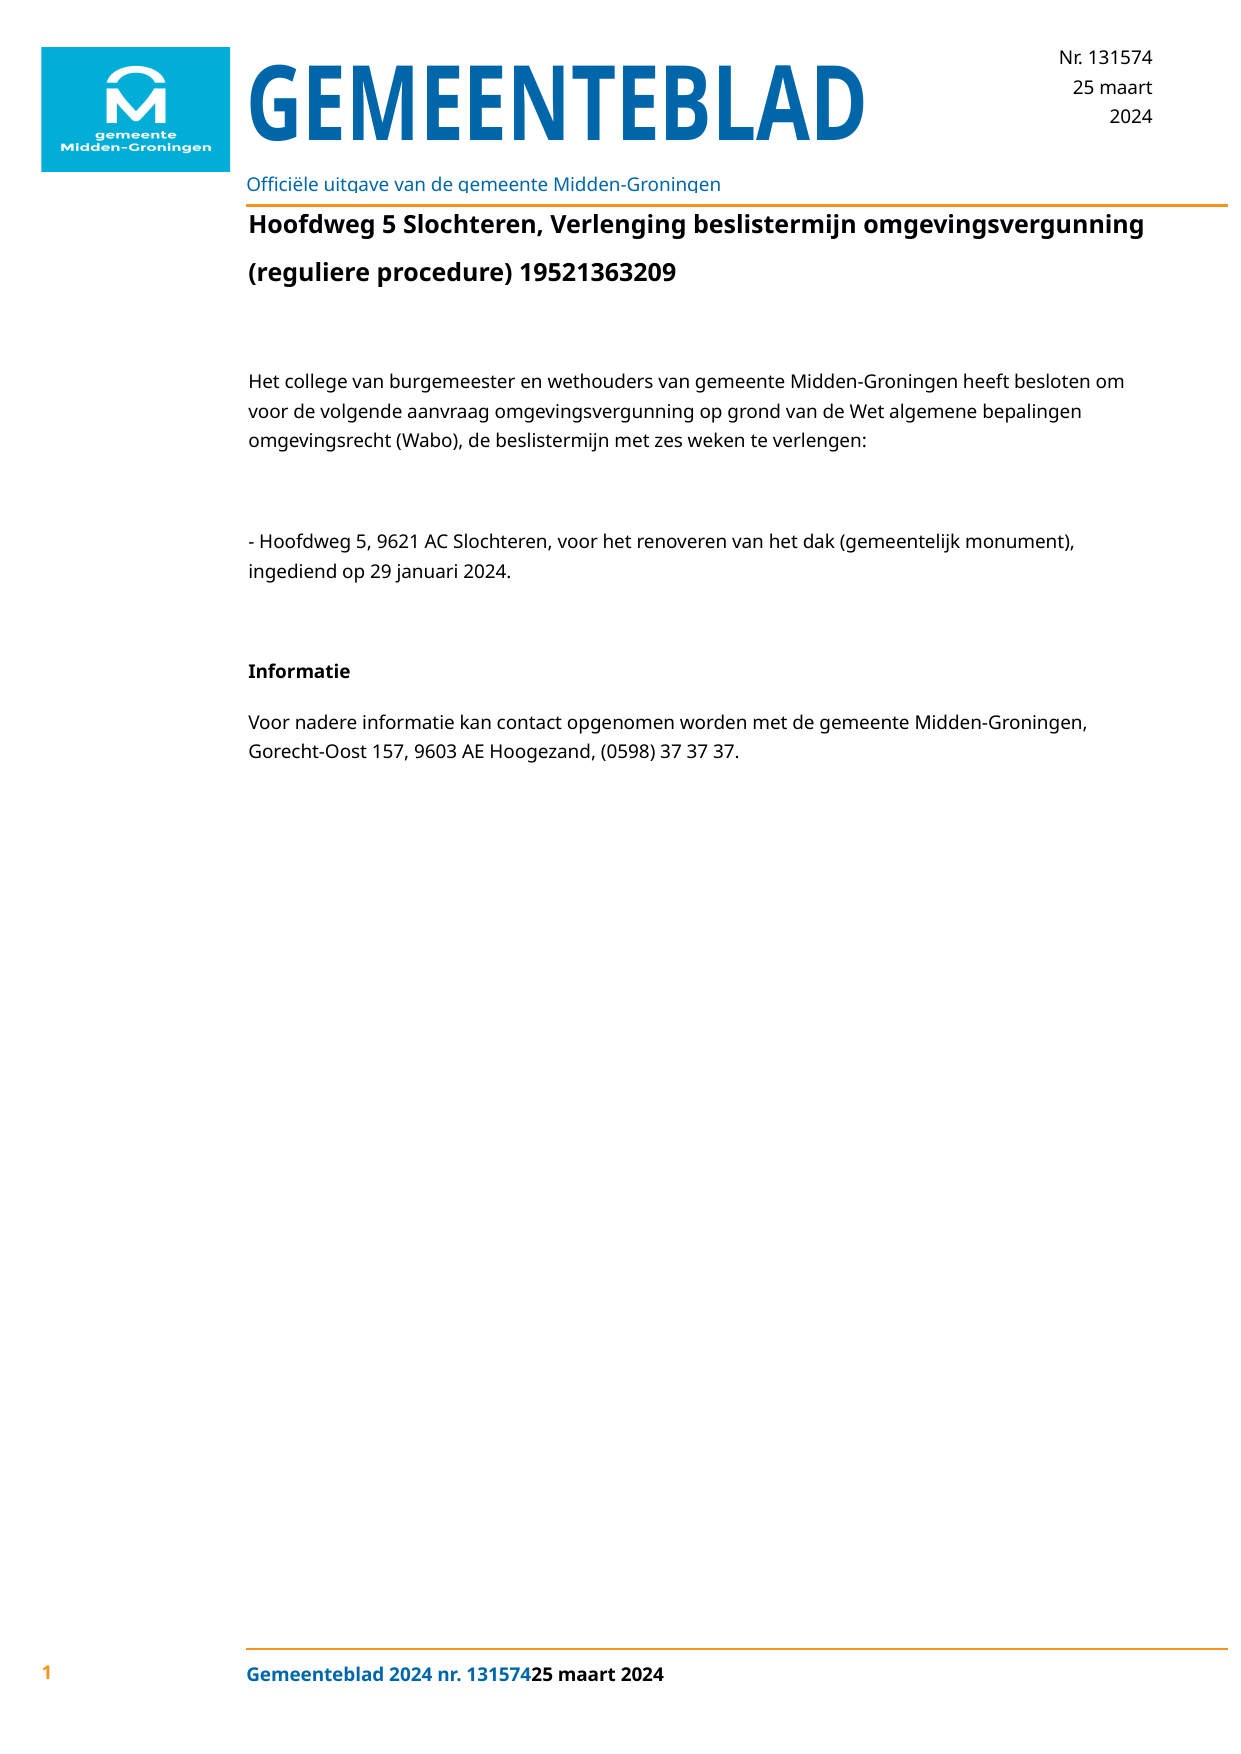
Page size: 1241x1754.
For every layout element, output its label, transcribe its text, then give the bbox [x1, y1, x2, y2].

picture [107, 89, 165, 122]
text Hoofdweg 5 Slochteren, Verlenging beslistermijn omgevingsvergunning (reguliere procedure) 19521363209 [248, 207, 1152, 288]
text - Hoofdweg 5, 9621 AC Slochteren, voor het renoveren van het dak (gemeentelijk monument), ingediend op 29 januari 2024. [248, 528, 1152, 584]
text Voor nadere informatie kan contact opgenomen worden met de gemeente Midden-Groningen, Gorecht-Oost 157, 9603 AE Hoogezand, (0598) 37 37 37. [248, 709, 1152, 764]
picture [108, 66, 164, 82]
text Informatie [248, 659, 1152, 684]
text Het college van burgemeester en wethouders van gemeente Midden-Groningen heeft besloten om voor de volgende aanvraag omgevingsvergunning op grond van de Wet algemene bepalingen omgevingsrecht (Wabo), de beslistermijn met zes weken te verlengen: [248, 368, 1152, 453]
picture [184, 146, 190, 153]
